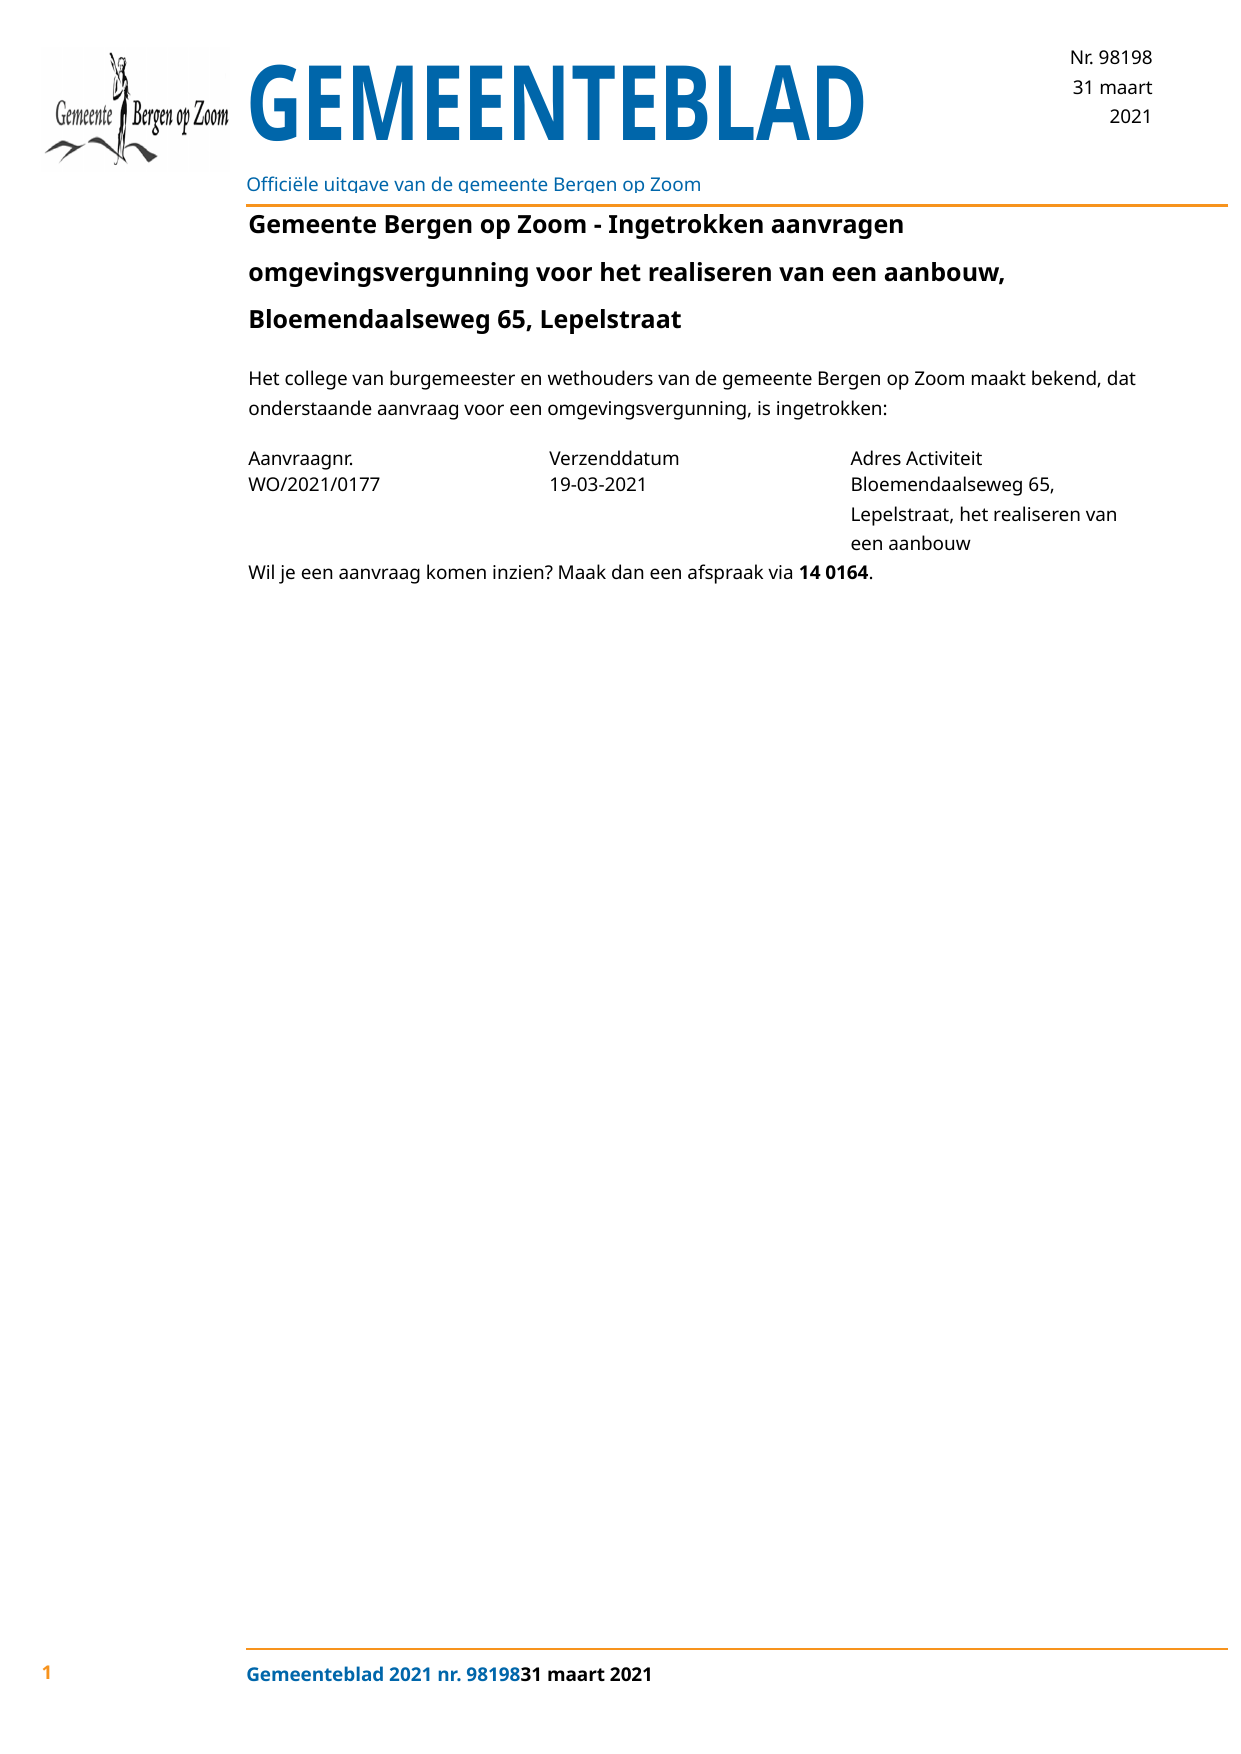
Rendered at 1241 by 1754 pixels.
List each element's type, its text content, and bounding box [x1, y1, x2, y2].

text Wil je een aanvraag komen inzien? Maak dan een afspraak via 14 0164. [248, 559, 1152, 585]
table_cell 19-03-2021 [549, 471, 850, 556]
text Gemeente Bergen op Zoom - Ingetrokken aanvragen omgevingsvergunning voor het realiseren van een aanbouw, Bloemendaalseweg 65, Lepelstraat [248, 207, 1152, 336]
table_header Aanvraagnr. [248, 446, 549, 471]
table_cell Bloemendaalseweg 65, Lepelstraat, het realiseren van een aanbouw [850, 471, 1152, 556]
table_header Adres Activiteit [850, 446, 1152, 471]
text Het college van burgemeester en wethouders van de gemeente Bergen op Zoom maakt bekend, dat onderstaande aanvraag voor een omgevingsvergunning, is ingetrokken: [248, 366, 1152, 421]
table_cell WO/2021/0177 [248, 471, 549, 556]
table_header Verzenddatum [549, 446, 850, 471]
picture [41, 47, 231, 172]
